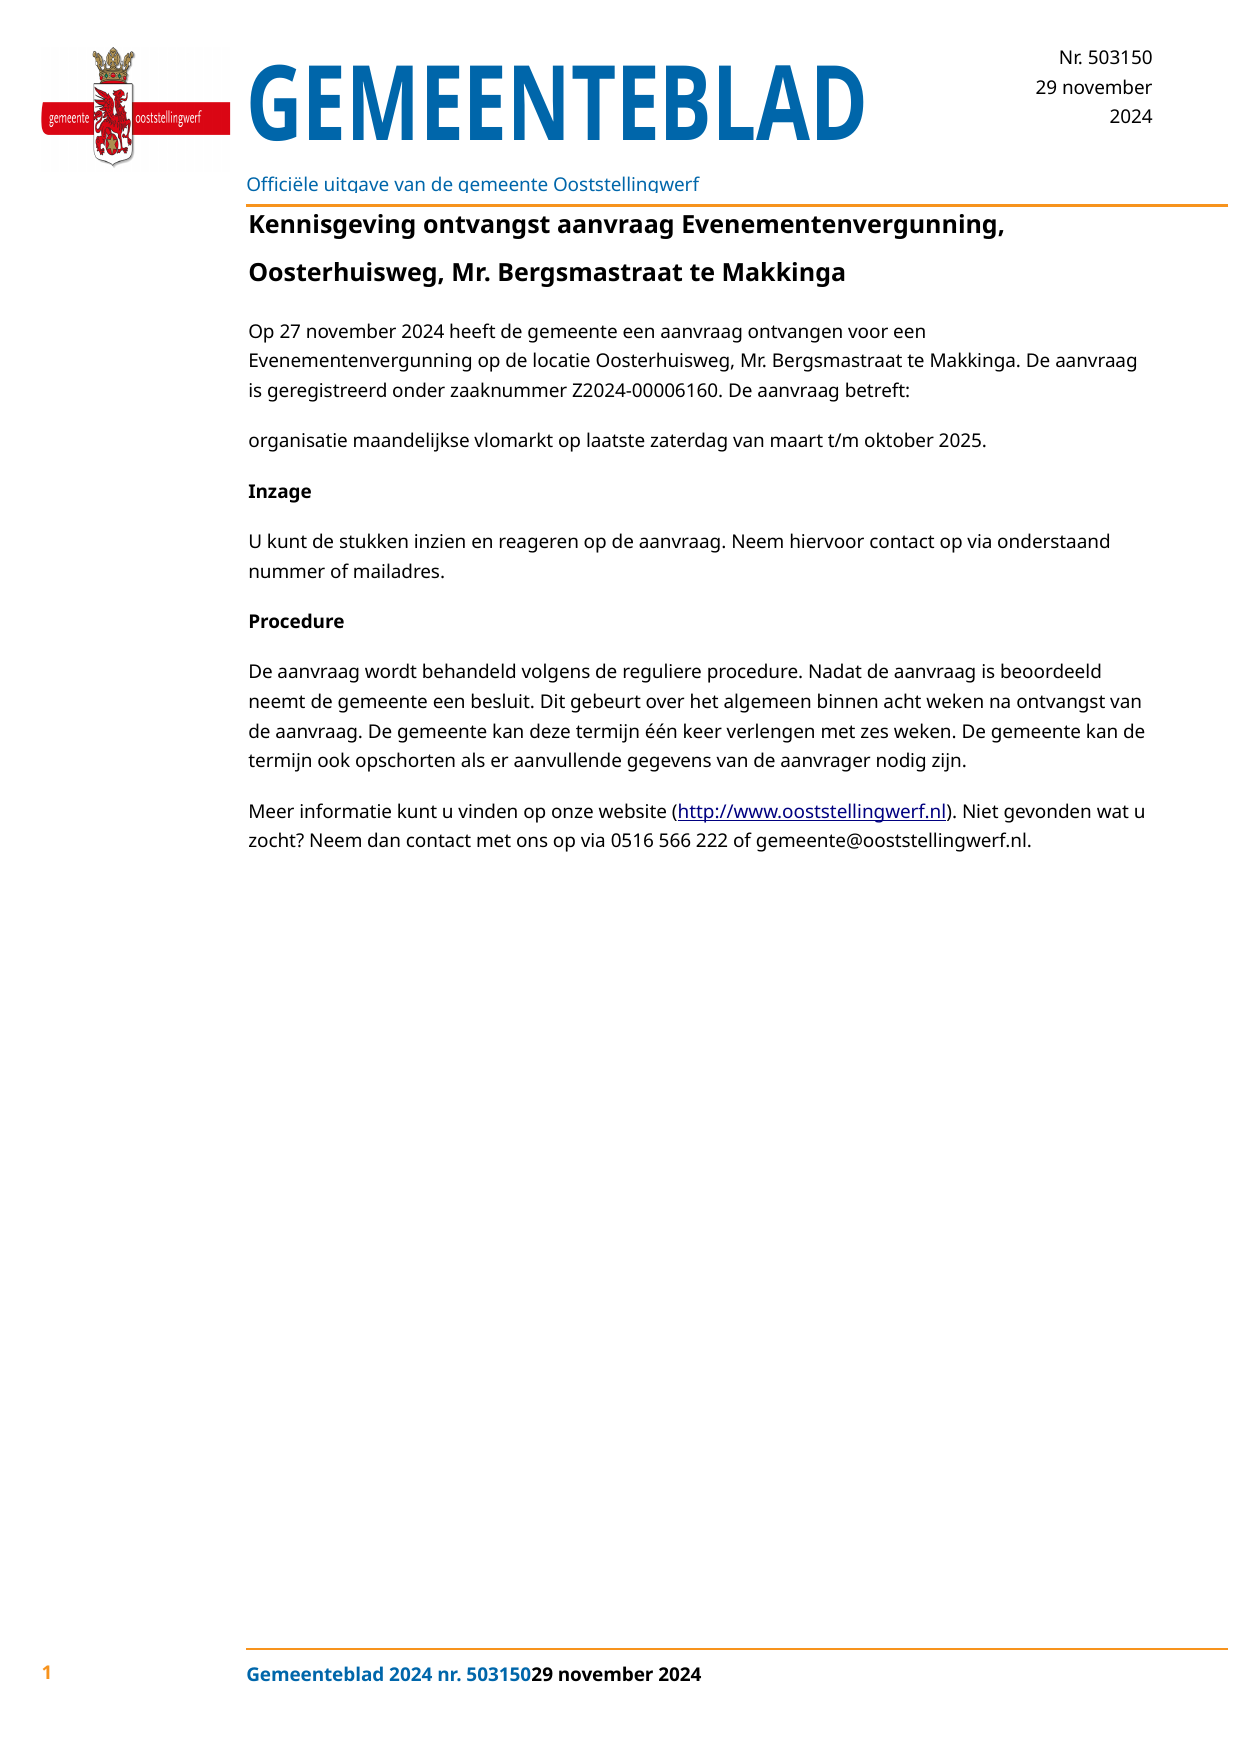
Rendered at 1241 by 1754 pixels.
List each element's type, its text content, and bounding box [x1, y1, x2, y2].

text Kennisgeving ontvangst aanvraag Evenementenvergunning, Oosterhuisweg, Mr. Bergsmastraat te Makkinga [248, 207, 1152, 288]
text U kunt de stukken inzien en reageren op de aanvraag. Neem hiervoor contact op via onderstaand nummer of mailadres. [248, 528, 1152, 584]
text Inzage [248, 478, 1152, 504]
picture [41, 47, 231, 172]
text Op 27 november 2024 heeft de gemeente een aanvraag ontvangen voor een Evenementenvergunning op de locatie Oosterhuisweg, Mr. Bergsmastraat te Makkinga. De aanvraag is geregistreerd onder zaaknummer Z2024-00006160. De aanvraag betreft: [248, 318, 1152, 403]
text De aanvraag wordt behandeld volgens de reguliere procedure. Nadat de aanvraag is beoordeeld neemt de gemeente een besluit. Dit gebeurt over het algemeen binnen acht weken na ontvangst van de aanvraag. De gemeente kan deze termijn één keer verlengen met zes weken. De gemeente kan de termijn ook opschorten als er aanvullende gegevens van de aanvrager nodig zijn. [248, 659, 1152, 773]
text organisatie maandelijkse vlomarkt op laatste zaterdag van maart t/m oktober 2025. [248, 427, 1152, 453]
text Meer informatie kunt u vinden op onze website (http://www.ooststellingwerf.nl). Niet gevonden wat u zocht? Neem dan contact met ons op via 0516 566 222 of gemeente@ooststellingwerf.nl. [248, 798, 1152, 853]
text Procedure [248, 608, 1152, 634]
